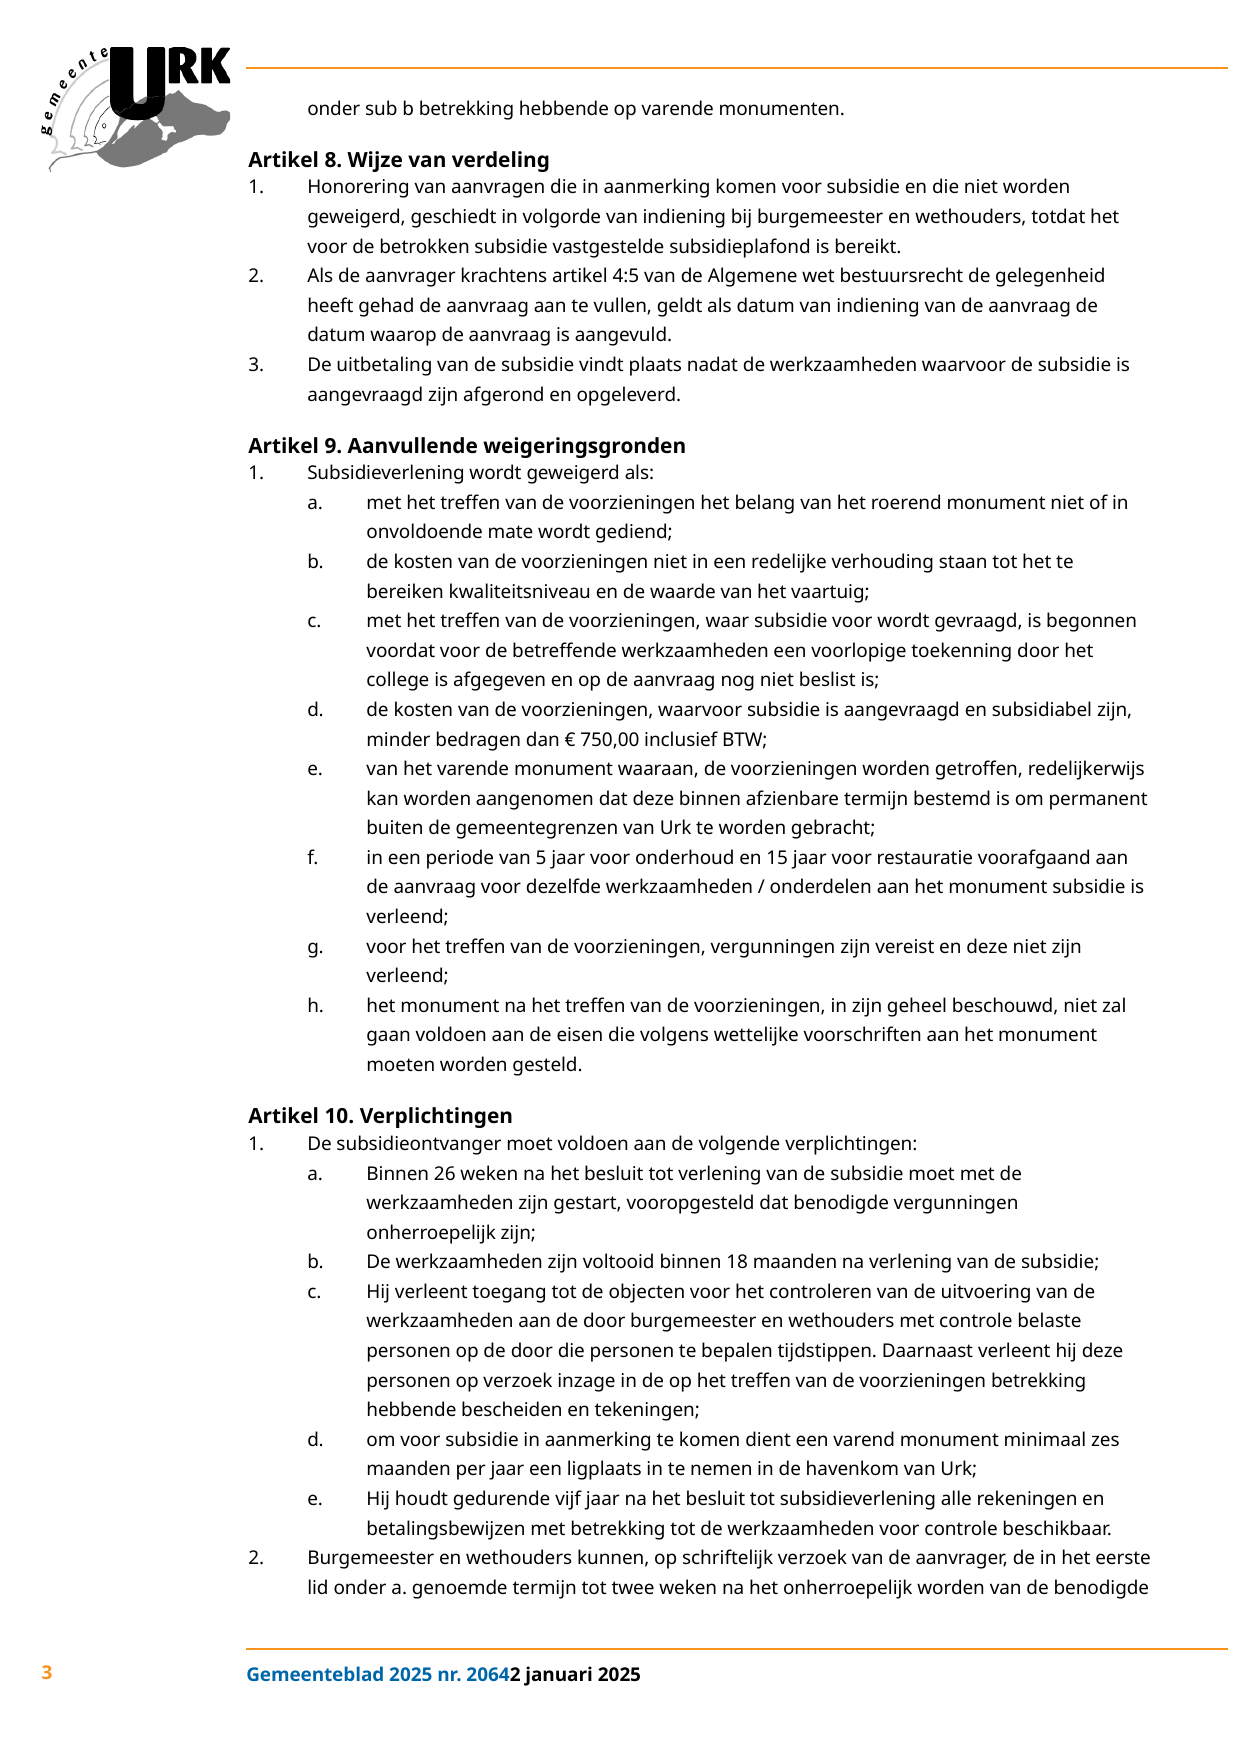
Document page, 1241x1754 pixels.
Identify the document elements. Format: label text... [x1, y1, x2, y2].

list Hij verleent toegang tot de objecten voor het controleren van de uitvoering van de werkzaamheden aan de door burgemeester en wethouders met controle belaste personen op de door die personen te bepalen tijdstippen. Daarnaast verleent hij deze personen op verzoek inzage in de op het treffen van de voorzieningen betrekking hebbende bescheiden en tekeningen; [307, 1278, 1152, 1422]
list om voor subsidie in aanmerking te komen dient een varend monument minimaal zes maanden per jaar een ligplaats in te nemen in de havenkom van Urk; [307, 1426, 1152, 1481]
text Artikel 8. Wijze van verdeling [248, 145, 1152, 174]
list onder sub b betrekking hebbende op varende monumenten. [248, 95, 1152, 121]
list de kosten van de voorzieningen niet in een redelijke verhouding staan tot het te bereiken kwaliteitsniveau en de waarde van het vaartuig; [307, 548, 1152, 604]
list van het varende monument waaraan, de voorzieningen worden getroffen, redelijkerwijs kan worden aangenomen dat deze binnen afzienbare termijn bestemd is om permanent buiten de gemeentegrenzen van Urk te worden gebracht; [307, 755, 1152, 840]
list Burgemeester en wethouders kunnen, op schriftelijk verzoek van de aanvrager, de in het eerste lid onder a. genoemde termijn tot twee weken na het onherroepelijk worden van de benodigde [248, 1544, 1152, 1599]
list Hij houdt gedurende vijf jaar na het besluit tot subsidieverlening alle rekeningen en betalingsbewijzen met betrekking tot de werkzaamheden voor controle beschikbaar. [307, 1485, 1152, 1540]
list Honorering van aanvragen die in aanmerking komen voor subsidie en die niet worden geweigerd, geschiedt in volgorde van indiening bij burgemeester en wethouders, totdat het voor de betrokken subsidie vastgestelde subsidieplafond is bereikt. [248, 174, 1152, 258]
list met het treffen van de voorzieningen het belang van het roerend monument niet of in onvoldoende mate wordt gediend; [307, 489, 1152, 544]
list in een periode van 5 jaar voor onderhoud en 15 jaar voor restauratie voorafgaand aan de aanvraag voor dezelfde werkzaamheden / onderdelen aan het monument subsidie is verleend; [307, 844, 1152, 929]
list Binnen 26 weken na het besluit tot verlening van de subsidie moet met de werkzaamheden zijn gestart, vooropgesteld dat benodigde vergunningen onherroepelijk zijn; [307, 1160, 1152, 1244]
list met het treffen van de voorzieningen, waar subsidie voor wordt gevraagd, is begonnen voordat voor de betreffende werkzaamheden een voorlopige toekenning door het college is afgegeven en op de aanvraag nog niet beslist is; [307, 607, 1152, 692]
list De uitbetaling van de subsidie vindt plaats nadat de werkzaamheden waarvoor de subsidie is aangevraagd zijn afgerond en opgeleverd. [248, 351, 1152, 406]
list voor het treffen van de voorzieningen, vergunningen zijn vereist en deze niet zijn verleend; [307, 933, 1152, 988]
list Als de aanvrager krachtens artikel 4:5 van de Algemene wet bestuursrecht de gelegenheid heeft gehad de aanvraag aan te vullen, geldt als datum van indiening van de aanvraag de datum waarop de aanvraag is aangevuld. [248, 262, 1152, 347]
text Artikel 10. Verplichtingen [248, 1102, 1152, 1130]
list de kosten van de voorzieningen, waarvoor subsidie is aangevraagd en subsidiabel zijn, minder bedragen dan € 750,00 inclusief BTW; [307, 696, 1152, 752]
list het monument na het treffen van de voorzieningen, in zijn geheel beschouwd, niet zal gaan voldoen aan de eisen die volgens wettelijke voorschriften aan het monument moeten worden gesteld. [307, 992, 1152, 1077]
text Artikel 9. Aanvullende weigeringsgronden [248, 431, 1152, 459]
list Subsidieverlening wordt geweigerd als: [248, 459, 1152, 485]
picture [41, 47, 231, 172]
list De werkzaamheden zijn voltooid binnen 18 maanden na verlening van de subsidie; [307, 1248, 1152, 1274]
list De subsidieontvanger moet voldoen aan de volgende verplichtingen: [248, 1130, 1152, 1156]
